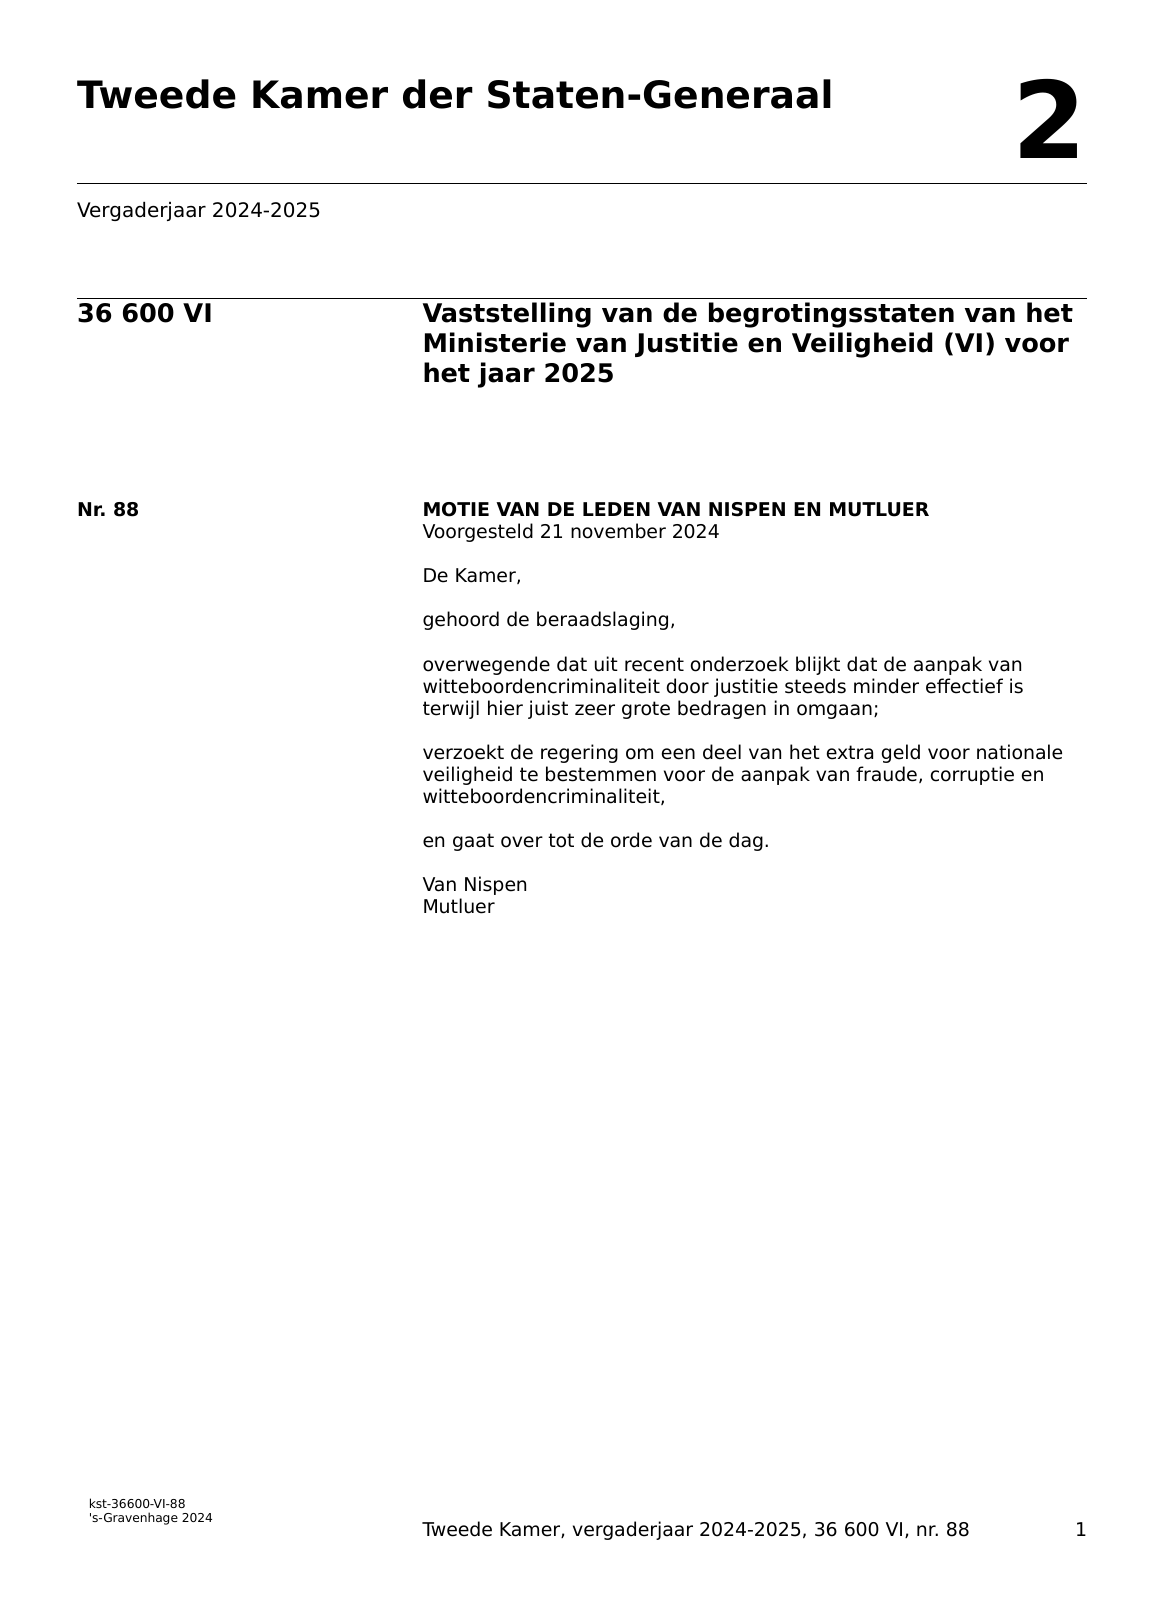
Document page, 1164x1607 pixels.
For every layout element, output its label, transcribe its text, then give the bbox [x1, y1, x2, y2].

text De Kamer, [422, 565, 1087, 587]
text kst-36600-VI-88 [88, 1497, 323, 1511]
subtitle 36 600 VI Vaststelling van de begrotingsstaten van het Ministerie van Justitie en Veiligheid (VI) voor het jaar 2025 [77, 299, 1087, 388]
table_cell Vergaderjaar 2024-2025 [77, 184, 1087, 298]
text Mutluer [422, 896, 1087, 918]
table_header Tweede Kamer der Staten-Generaal [77, 59, 886, 183]
table_header 2 [886, 59, 1087, 183]
text gehoord de beraadslaging, [422, 609, 1087, 631]
text en gaat over tot de orde van de dag. [422, 830, 1087, 852]
text verzoekt de regering om een deel van het extra geld voor nationale veiligheid te bestemmen voor de aanpak van fraude, corruptie en witteboordencriminaliteit, [422, 742, 1087, 808]
subtitle Nr. 88 MOTIE VAN DE LEDEN VAN NISPEN EN MUTLUER [77, 499, 1087, 521]
text overwegende dat uit recent onderzoek blijkt dat de aanpak van witteboordencriminaliteit door justitie steeds minder effectief is terwijl hier juist zeer grote bedragen in omgaan; [422, 653, 1087, 719]
text Voorgesteld 21 november 2024 [422, 521, 1087, 543]
text 's-Gravenhage 2024 [88, 1511, 323, 1525]
text Van Nispen [422, 874, 1087, 896]
